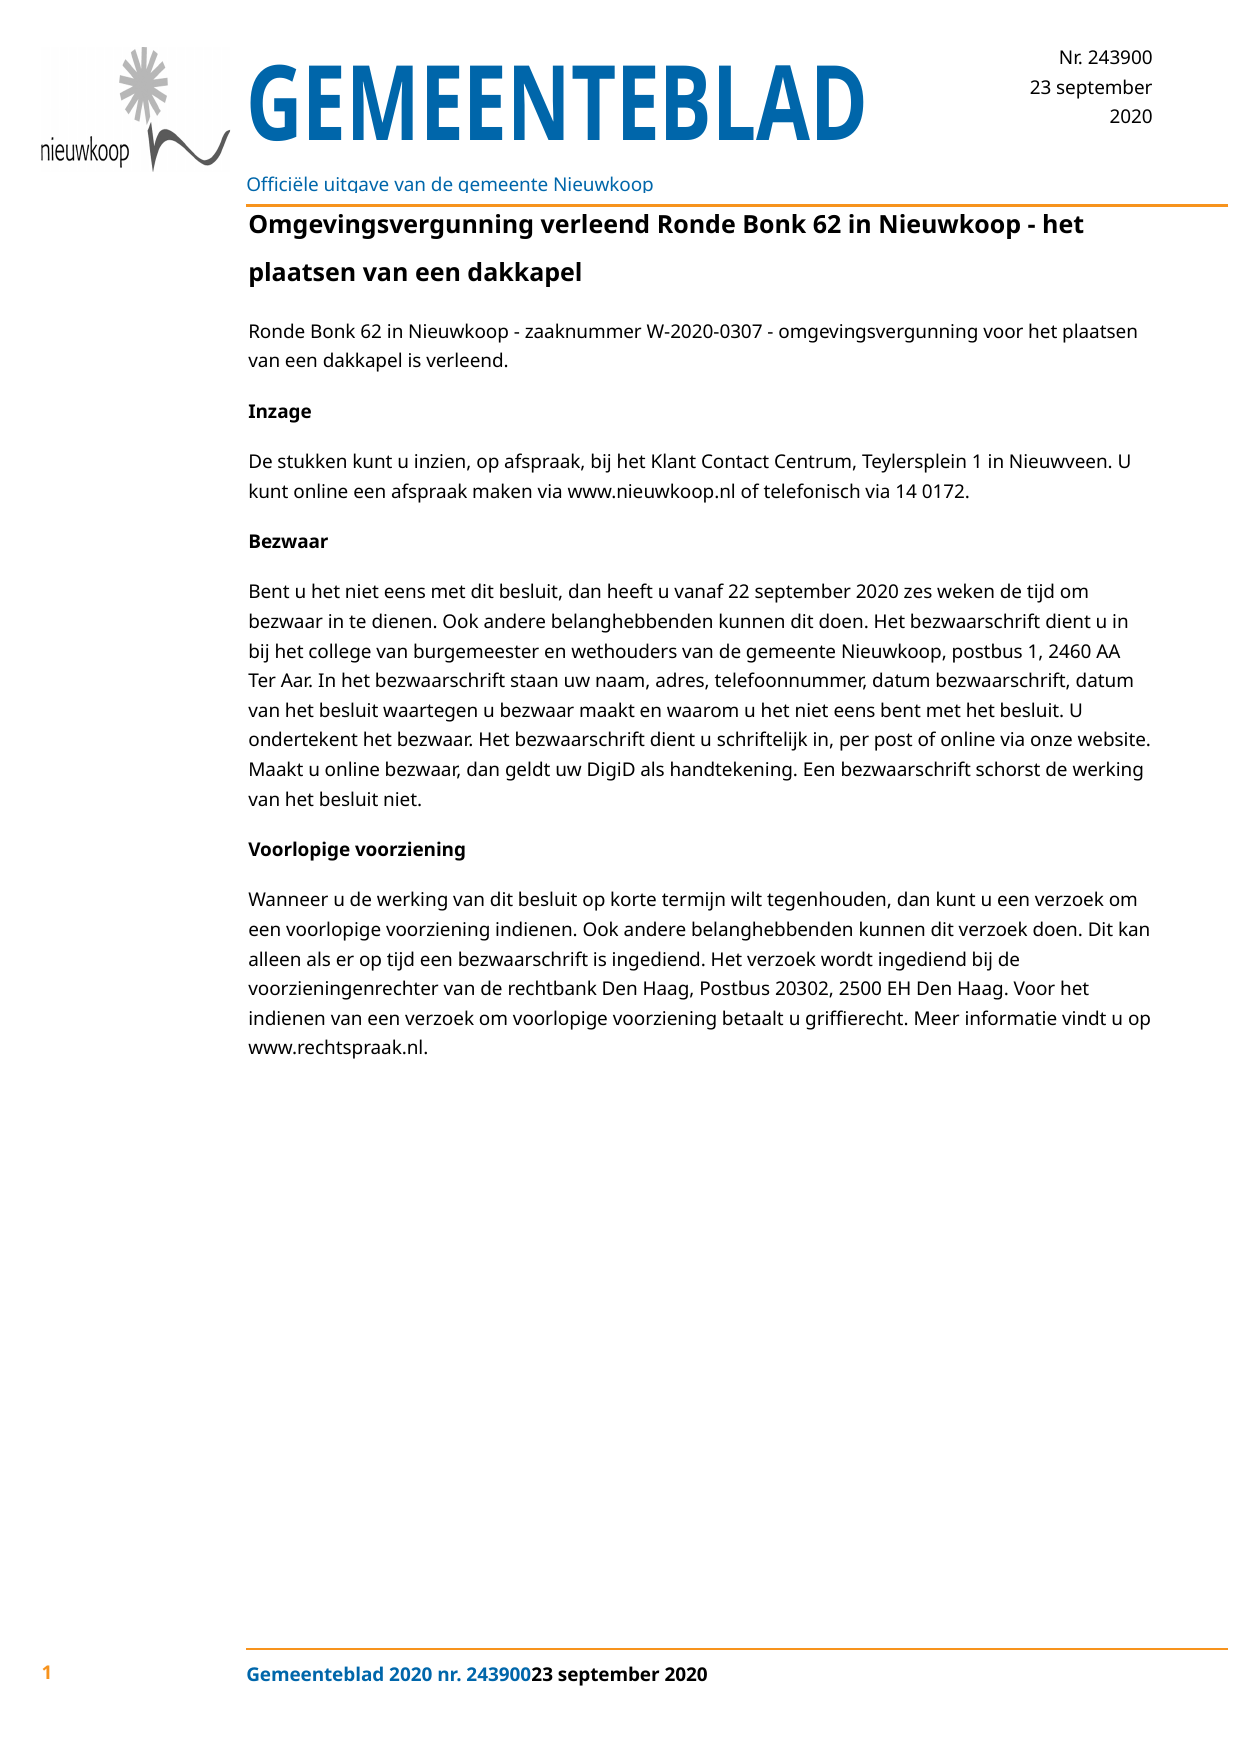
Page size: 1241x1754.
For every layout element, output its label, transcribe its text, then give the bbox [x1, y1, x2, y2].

text Wanneer u de werking van dit besluit op korte termijn wilt tegenhouden, dan kunt u een verzoek om een voorlopige voorziening indienen. Ook andere belanghebbenden kunnen dit verzoek doen. Dit kan alleen als er op tijd een bezwaarschrift is ingediend. Het verzoek wordt ingediend bij de voorzieningenrechter van de rechtbank Den Haag, Postbus 20302, 2500 EH Den Haag. Voor het indienen van een verzoek om voorlopige voorziening betaalt u griffierecht. Meer informatie vindt u op www.rechtspraak.nl. [248, 887, 1152, 1060]
text Omgevingsvergunning verleend Ronde Bonk 62 in Nieuwkoop - het plaatsen van een dakkapel [248, 207, 1152, 288]
picture [41, 47, 231, 172]
text Ronde Bonk 62 in Nieuwkoop - zaaknummer W-2020-0307 - omgevingsvergunning voor het plaatsen van een dakkapel is verleend. [248, 318, 1152, 373]
text Inzage [248, 398, 1152, 424]
text Bezwaar [248, 528, 1152, 554]
text Voorlopige voorziening [248, 836, 1152, 862]
text Bent u het niet eens met dit besluit, dan heeft u vanaf 22 september 2020 zes weken de tijd om bezwaar in te dienen. Ook andere belanghebbenden kunnen dit doen. Het bezwaarschrift dient u in bij het college van burgemeester en wethouders van de gemeente Nieuwkoop, postbus 1, 2460 AA Ter Aar. In het bezwaarschrift staan uw naam, adres, telefoonnummer, datum bezwaarschrift, datum van het besluit waartegen u bezwaar maakt en waarom u het niet eens bent met het besluit. U ondertekent het bezwaar. Het bezwaarschrift dient u schriftelijk in, per post of online via onze website. Maakt u online bezwaar, dan geldt uw DigiD als handtekening. Een bezwaarschrift schorst de werking van het besluit niet. [248, 579, 1152, 812]
text De stukken kunt u inzien, op afspraak, bij het Klant Contact Centrum, Teylersplein 1 in Nieuwveen. U kunt online een afspraak maken via www.nieuwkoop.nl of telefonisch via 14 0172. [248, 448, 1152, 504]
